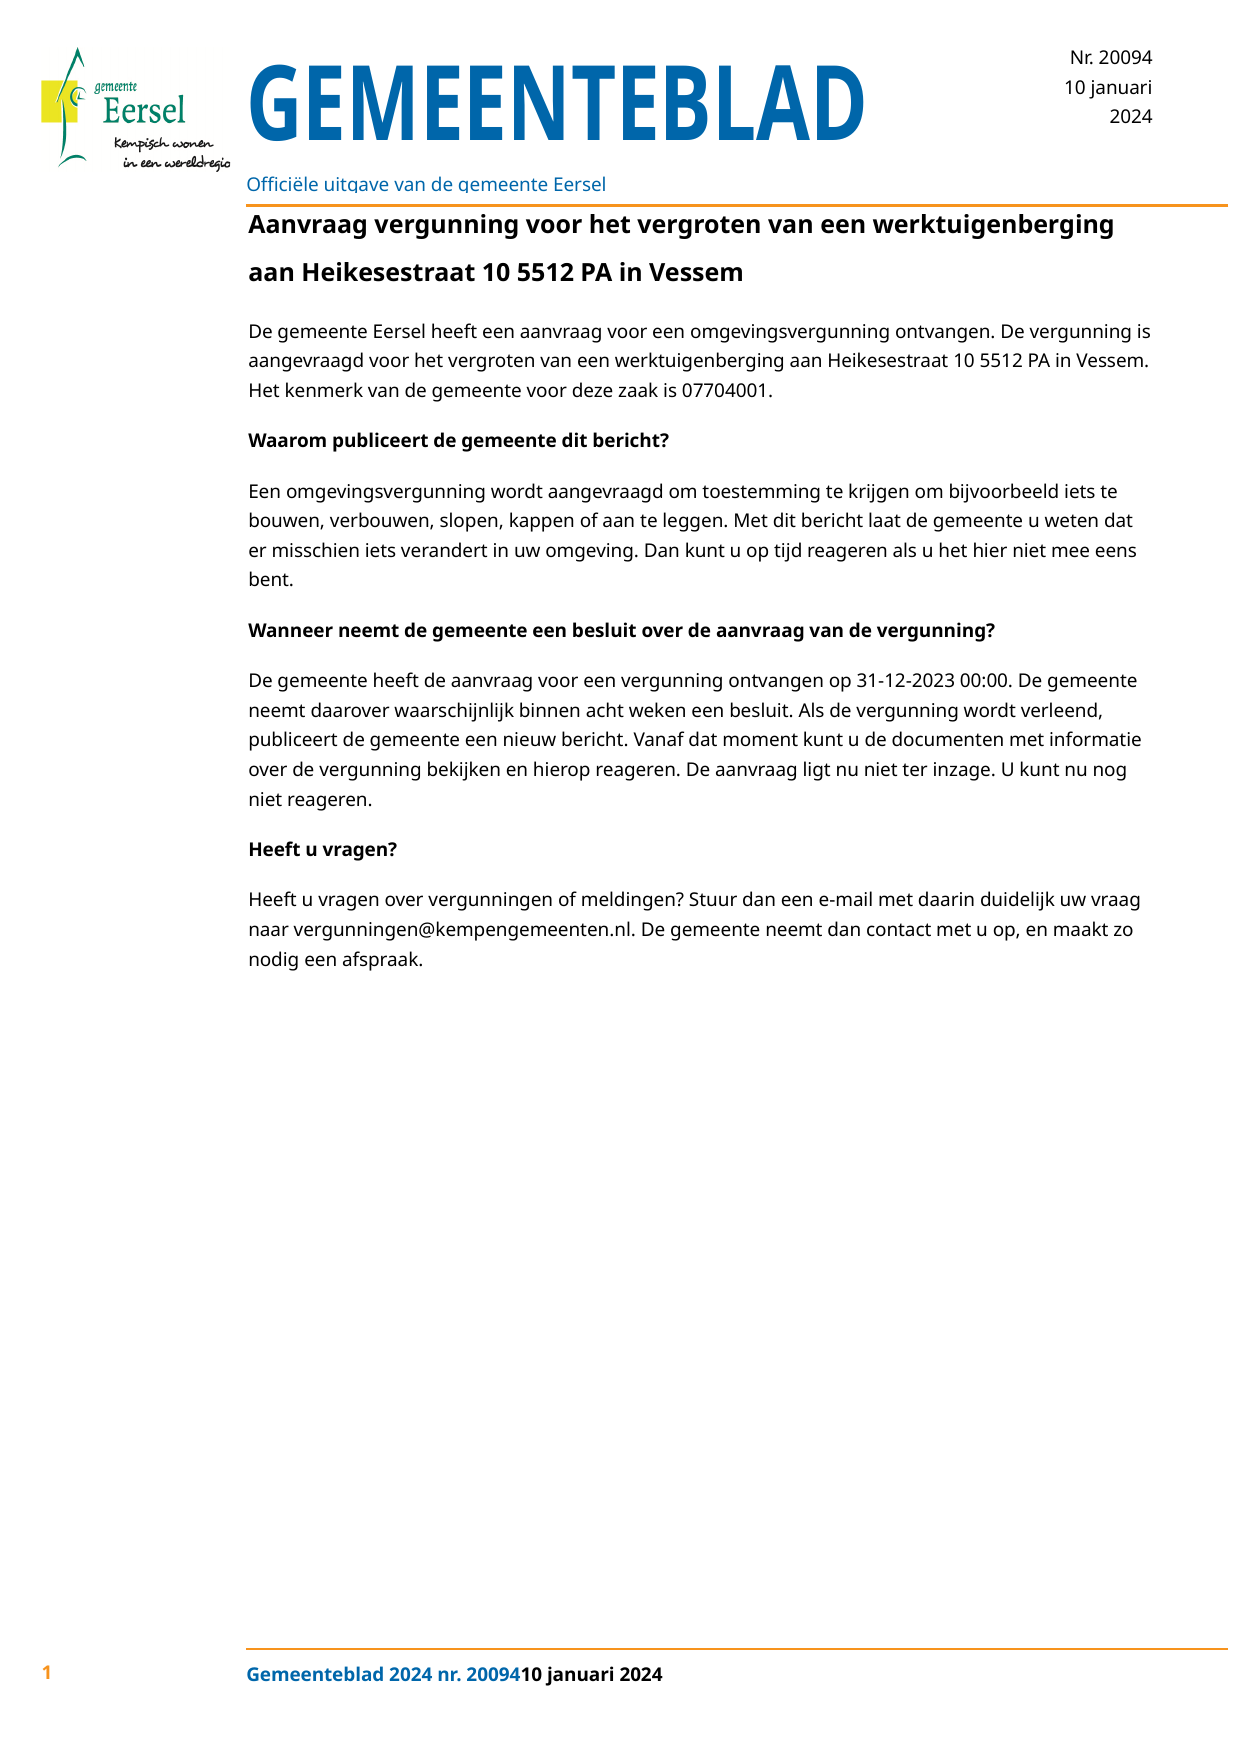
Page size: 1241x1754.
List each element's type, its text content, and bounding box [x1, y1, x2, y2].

text Waarom publiceert de gemeente dit bericht? [248, 427, 1152, 453]
text Wanneer neemt de gemeente een besluit over de aanvraag van de vergunning? [248, 617, 1152, 643]
text Een omgevingsvergunning wordt aangevraagd om toestemming te krijgen om bijvoorbeeld iets te bouwen, verbouwen, slopen, kappen of aan te leggen. Met dit bericht laat de gemeente u weten dat er misschien iets verandert in uw omgeving. Dan kunt u op tijd reageren als u het hier niet mee eens bent. [248, 478, 1152, 592]
text Heeft u vragen? [248, 836, 1152, 862]
text Aanvraag vergunning voor het vergroten van een werktuigenberging aan Heikesestraat 10 5512 PA in Vessem [248, 207, 1152, 288]
text De gemeente Eersel heeft een aanvraag voor een omgevingsvergunning ontvangen. De vergunning is aangevraagd voor het vergroten van een werktuigenberging aan Heikesestraat 10 5512 PA in Vessem. Het kenmerk van de gemeente voor deze zaak is 07704001. [248, 318, 1152, 403]
picture [41, 47, 231, 172]
text De gemeente heeft de aanvraag voor een vergunning ontvangen op 31-12-2023 00:00. De gemeente neemt daarover waarschijnlijk binnen acht weken een besluit. Als de vergunning wordt verleend, publiceert de gemeente een nieuw bericht. Vanaf dat moment kunt u de documenten met informatie over de vergunning bekijken en hierop reageren. De aanvraag ligt nu niet ter inzage. U kunt nu nog niet reageren. [248, 667, 1152, 812]
text Heeft u vragen over vergunningen of meldingen? Stuur dan een e-mail met daarin duidelijk uw vraag naar vergunningen@kempengemeenten.nl. De gemeente neemt dan contact met u op, en maakt zo nodig een afspraak. [248, 887, 1152, 972]
